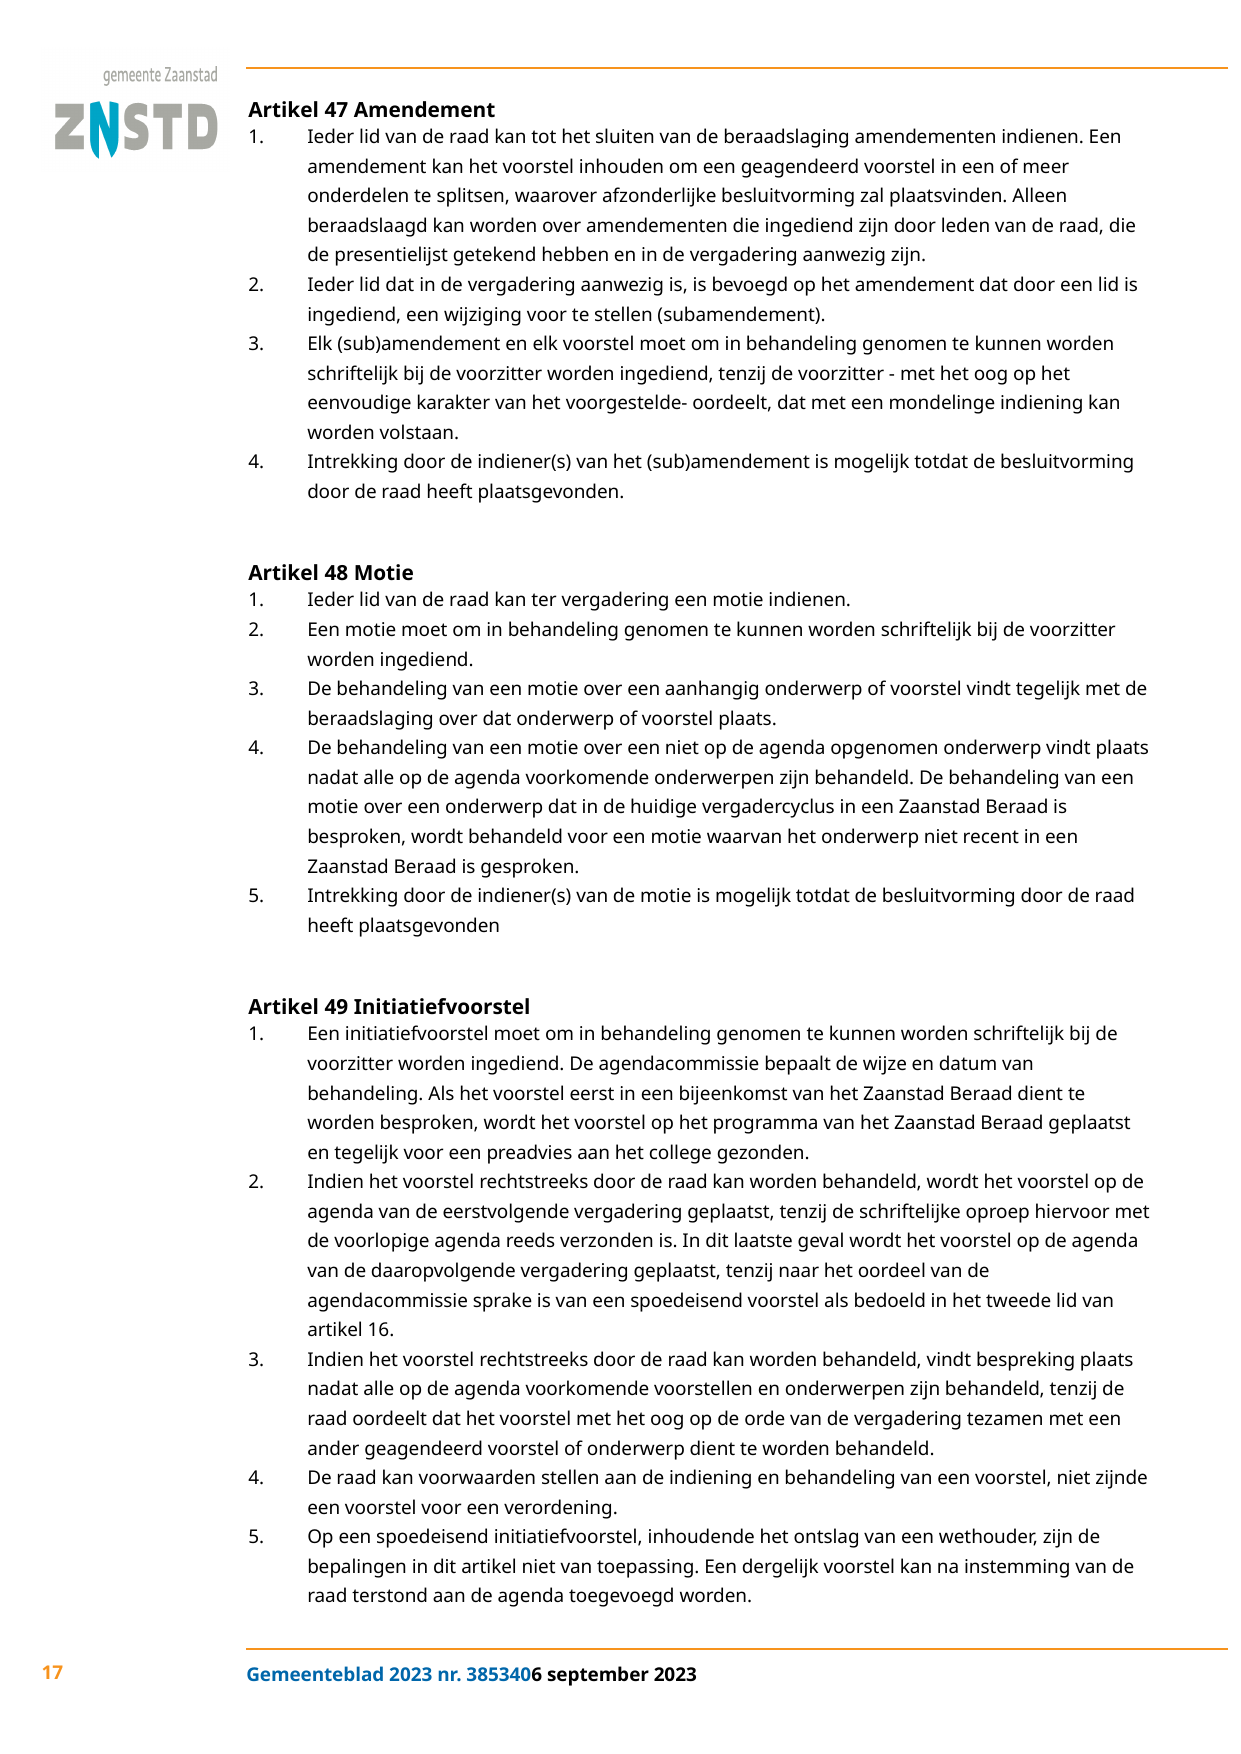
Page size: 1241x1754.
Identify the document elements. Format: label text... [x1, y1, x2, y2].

list Intrekking door de indiener(s) van de motie is mogelijk totdat de besluitvorming door de raad heeft plaatsgevonden [248, 882, 1152, 938]
text Artikel 47 Amendement [248, 95, 1152, 123]
list Een motie moet om in behandeling genomen te kunnen worden schriftelijk bij de voorzitter worden ingediend. [248, 616, 1152, 672]
list Ieder lid van de raad kan tot het sluiten van de beraadslaging amendementen indienen. Een amendement kan het voorstel inhouden om een geagendeerd voorstel in een of meer onderdelen te splitsen, waarover afzonderlijke besluitvorming zal plaatsvinden. Alleen beraadslaagd kan worden over amendementen die ingediend zijn door leden van de raad, die de presentielijst getekend hebben en in de vergadering aanwezig zijn. [248, 123, 1152, 267]
list De behandeling van een motie over een aanhangig onderwerp of voorstel vindt tegelijk met de beraadslaging over dat onderwerp of voorstel plaats. [248, 675, 1152, 731]
list Ieder lid dat in de vergadering aanwezig is, is bevoegd op het amendement dat door een lid is ingediend, een wijziging voor te stellen (subamendement). [248, 271, 1152, 326]
list Op een spoedeisend initiatiefvoorstel, inhoudende het ontslag van een wethouder, zijn de bepalingen in dit artikel niet van toepassing. Een dergelijk voorstel kan na instemming van de raad terstond aan de agenda toegevoegd worden. [248, 1523, 1152, 1608]
list Indien het voorstel rechtstreeks door de raad kan worden behandeld, wordt het voorstel op de agenda van de eerstvolgende vergadering geplaatst, tenzij de schriftelijke oproep hiervoor met de voorlopige agenda reeds verzonden is. In dit laatste geval wordt het voorstel op de agenda van de daaropvolgende vergadering geplaatst, tenzij naar het oordeel van de agendacommissie sprake is van een spoedeisend voorstel als bedoeld in het tweede lid van artikel 16. [248, 1168, 1152, 1342]
text Artikel 48 Motie [248, 558, 1152, 587]
list Ieder lid van de raad kan ter vergadering een motie indienen. [248, 587, 1152, 612]
list De raad kan voorwaarden stellen aan de indiening en behandeling van een voorstel, niet zijnde een voorstel voor een verordening. [248, 1464, 1152, 1519]
list Een initiatiefvoorstel moet om in behandeling genomen te kunnen worden schriftelijk bij de voorzitter worden ingediend. De agendacommissie bepaalt de wijze en datum van behandeling. Als het voorstel eerst in een bijeenkomst van het Zaanstad Beraad dient te worden besproken, wordt het voorstel op het programma van het Zaanstad Beraad geplaatst en tegelijk voor een preadvies aan het college gezonden. [248, 1021, 1152, 1164]
list Indien het voorstel rechtstreeks door de raad kan worden behandeld, vindt bespreking plaats nadat alle op de agenda voorkomende voorstellen en onderwerpen zijn behandeld, tenzij de raad oordeelt dat het voorstel met het oog op de orde van de vergadering tezamen met een ander geagendeerd voorstel of onderwerp dient te worden behandeld. [248, 1346, 1152, 1460]
list Intrekking door de indiener(s) van het (sub)amendement is mogelijk totdat de besluitvorming door de raad heeft plaatsgevonden. [248, 449, 1152, 504]
text Artikel 49 Initiatiefvoorstel [248, 992, 1152, 1021]
list De behandeling van een motie over een niet op de agenda opgenomen onderwerp vindt plaats nadat alle op de agenda voorkomende onderwerpen zijn behandeld. De behandeling van een motie over een onderwerp dat in de huidige vergadercyclus in een Zaanstad Beraad is besproken, wordt behandeld voor een motie waarvan het onderwerp niet recent in een Zaanstad Beraad is gesproken. [248, 734, 1152, 879]
list Elk (sub)amendement en elk voorstel moet om in behandeling genomen te kunnen worden schriftelijk bij de voorzitter worden ingediend, tenzij de voorzitter - met het oog op het eenvoudige karakter van het voorgestelde- oordeelt, dat met een mondelinge indiening kan worden volstaan. [248, 330, 1152, 445]
picture [41, 47, 231, 172]
